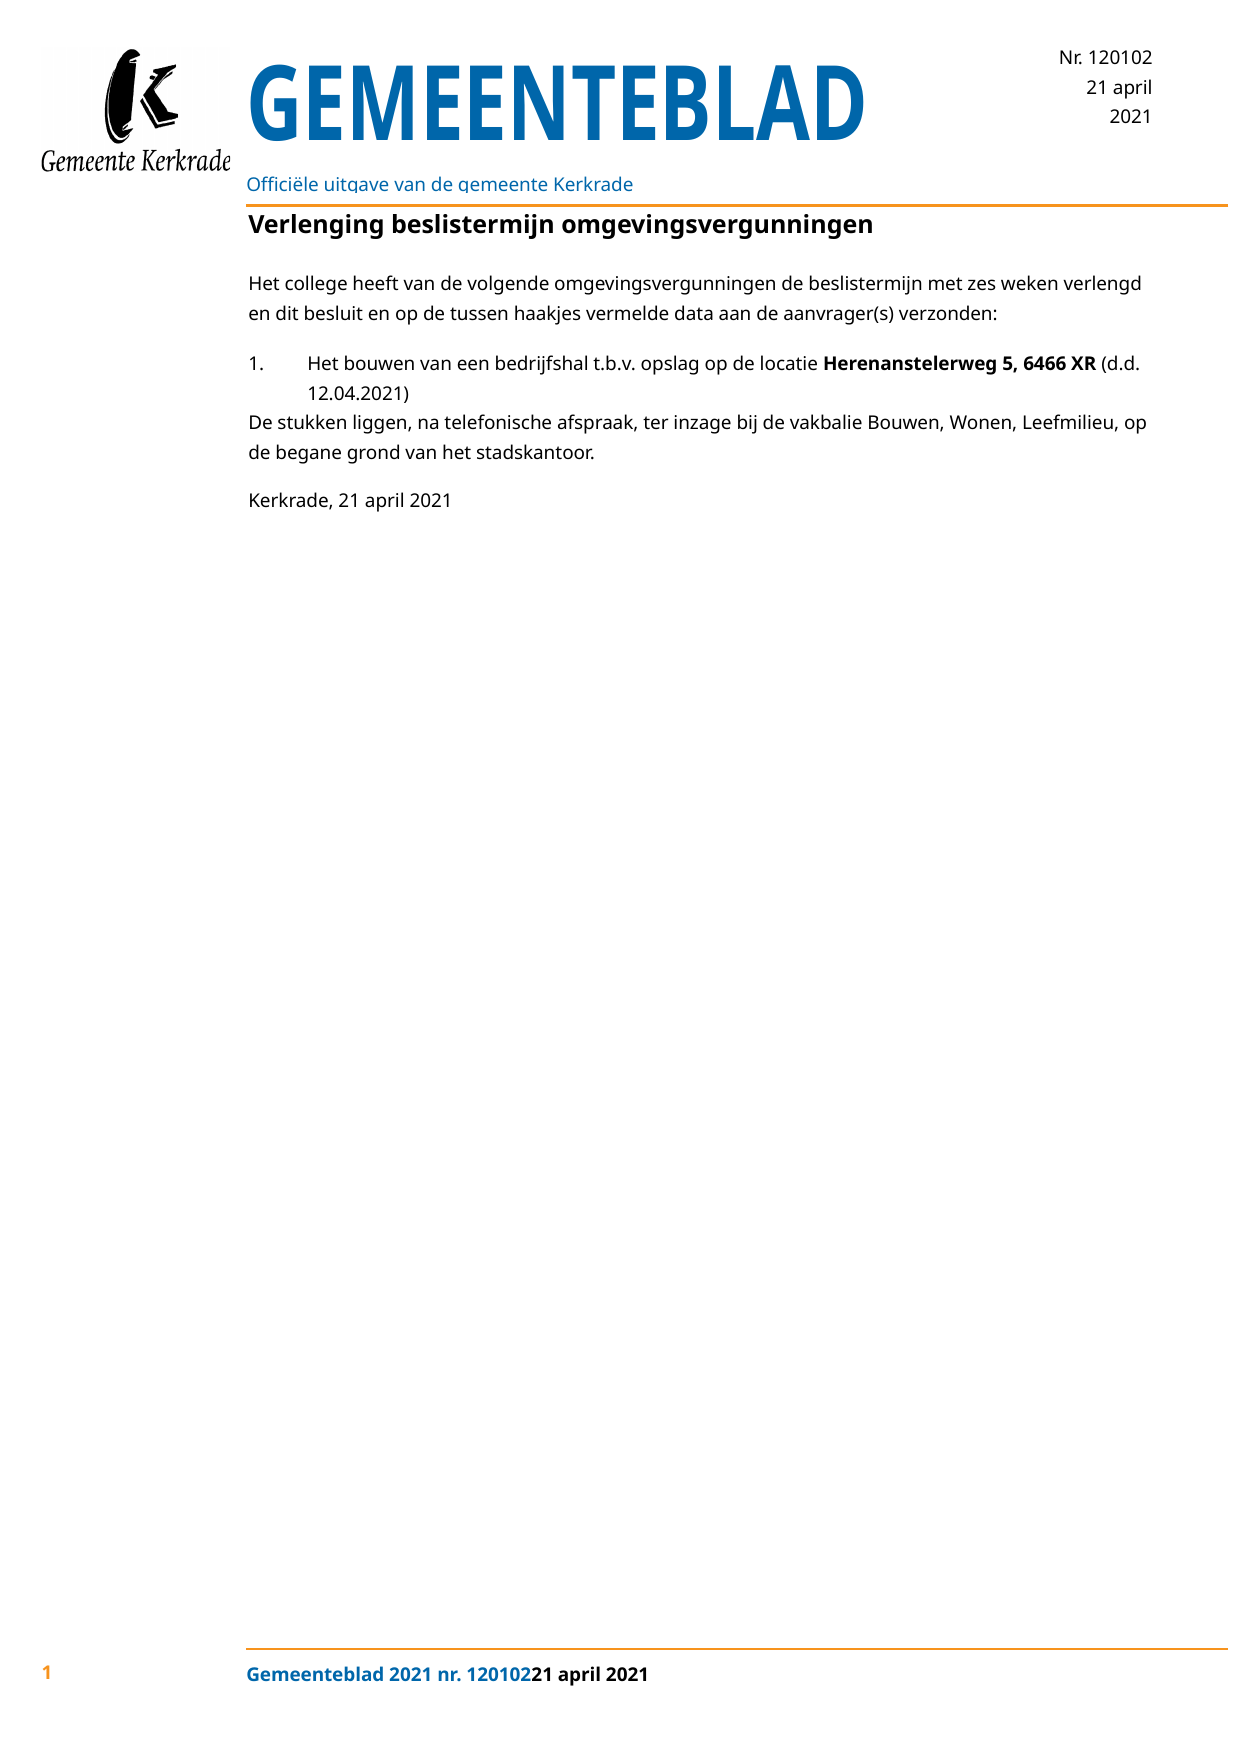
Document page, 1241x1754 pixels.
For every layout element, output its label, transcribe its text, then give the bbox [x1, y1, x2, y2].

text Kerkrade, 21 april 2021 [248, 487, 1152, 513]
list Het bouwen van een bedrijfshal t.b.v. opslag op de locatie Herenanstelerweg 5, 6466 XR (d.d. 12.04.2021) [248, 350, 1152, 406]
picture [41, 47, 231, 172]
text Verlenging beslistermijn omgevingsvergunningen [248, 207, 1152, 241]
text De stukken liggen, na telefonische afspraak, ter inzage bij de vakbalie Bouwen, Wonen, Leefmilieu, op de begane grond van het stadskantoor. [248, 409, 1152, 465]
text Het college heeft van de volgende omgevingsvergunningen de beslistermijn met zes weken verlengd en dit besluit en op de tussen haakjes vermelde data aan de aanvrager(s) verzonden: [248, 270, 1152, 326]
